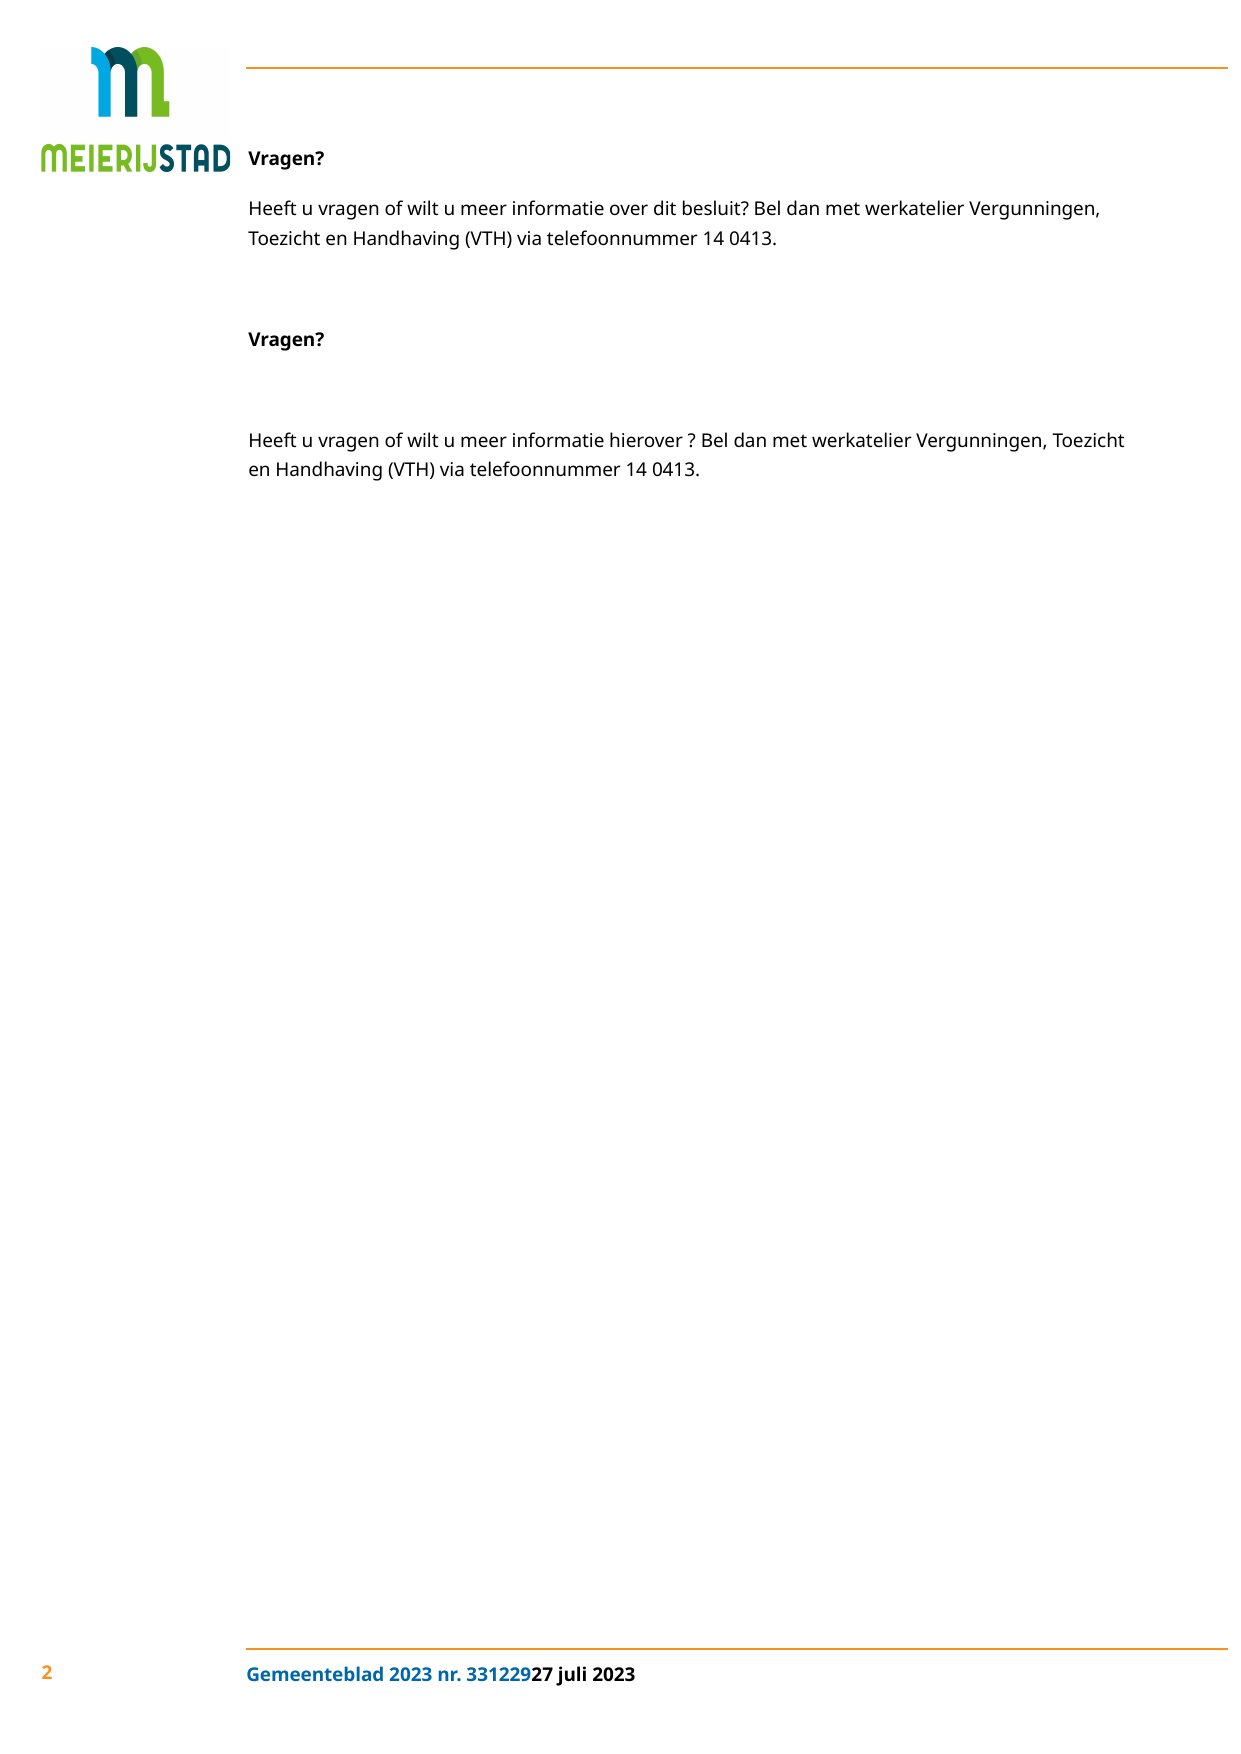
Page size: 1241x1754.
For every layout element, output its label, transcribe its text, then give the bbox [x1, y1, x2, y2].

text Vragen? [248, 326, 1152, 352]
text Heeft u vragen of wilt u meer informatie hierover ? Bel dan met werkatelier Vergunningen, Toezicht en Handhaving (VTH) via telefoonnummer 14 0413. [248, 427, 1152, 482]
text Heeft u vragen of wilt u meer informatie over dit besluit? Bel dan met werkatelier Vergunningen, Toezicht en Handhaving (VTH) via telefoonnummer 14 0413. [248, 196, 1152, 251]
picture [41, 47, 231, 172]
text Vragen? [248, 145, 1152, 171]
